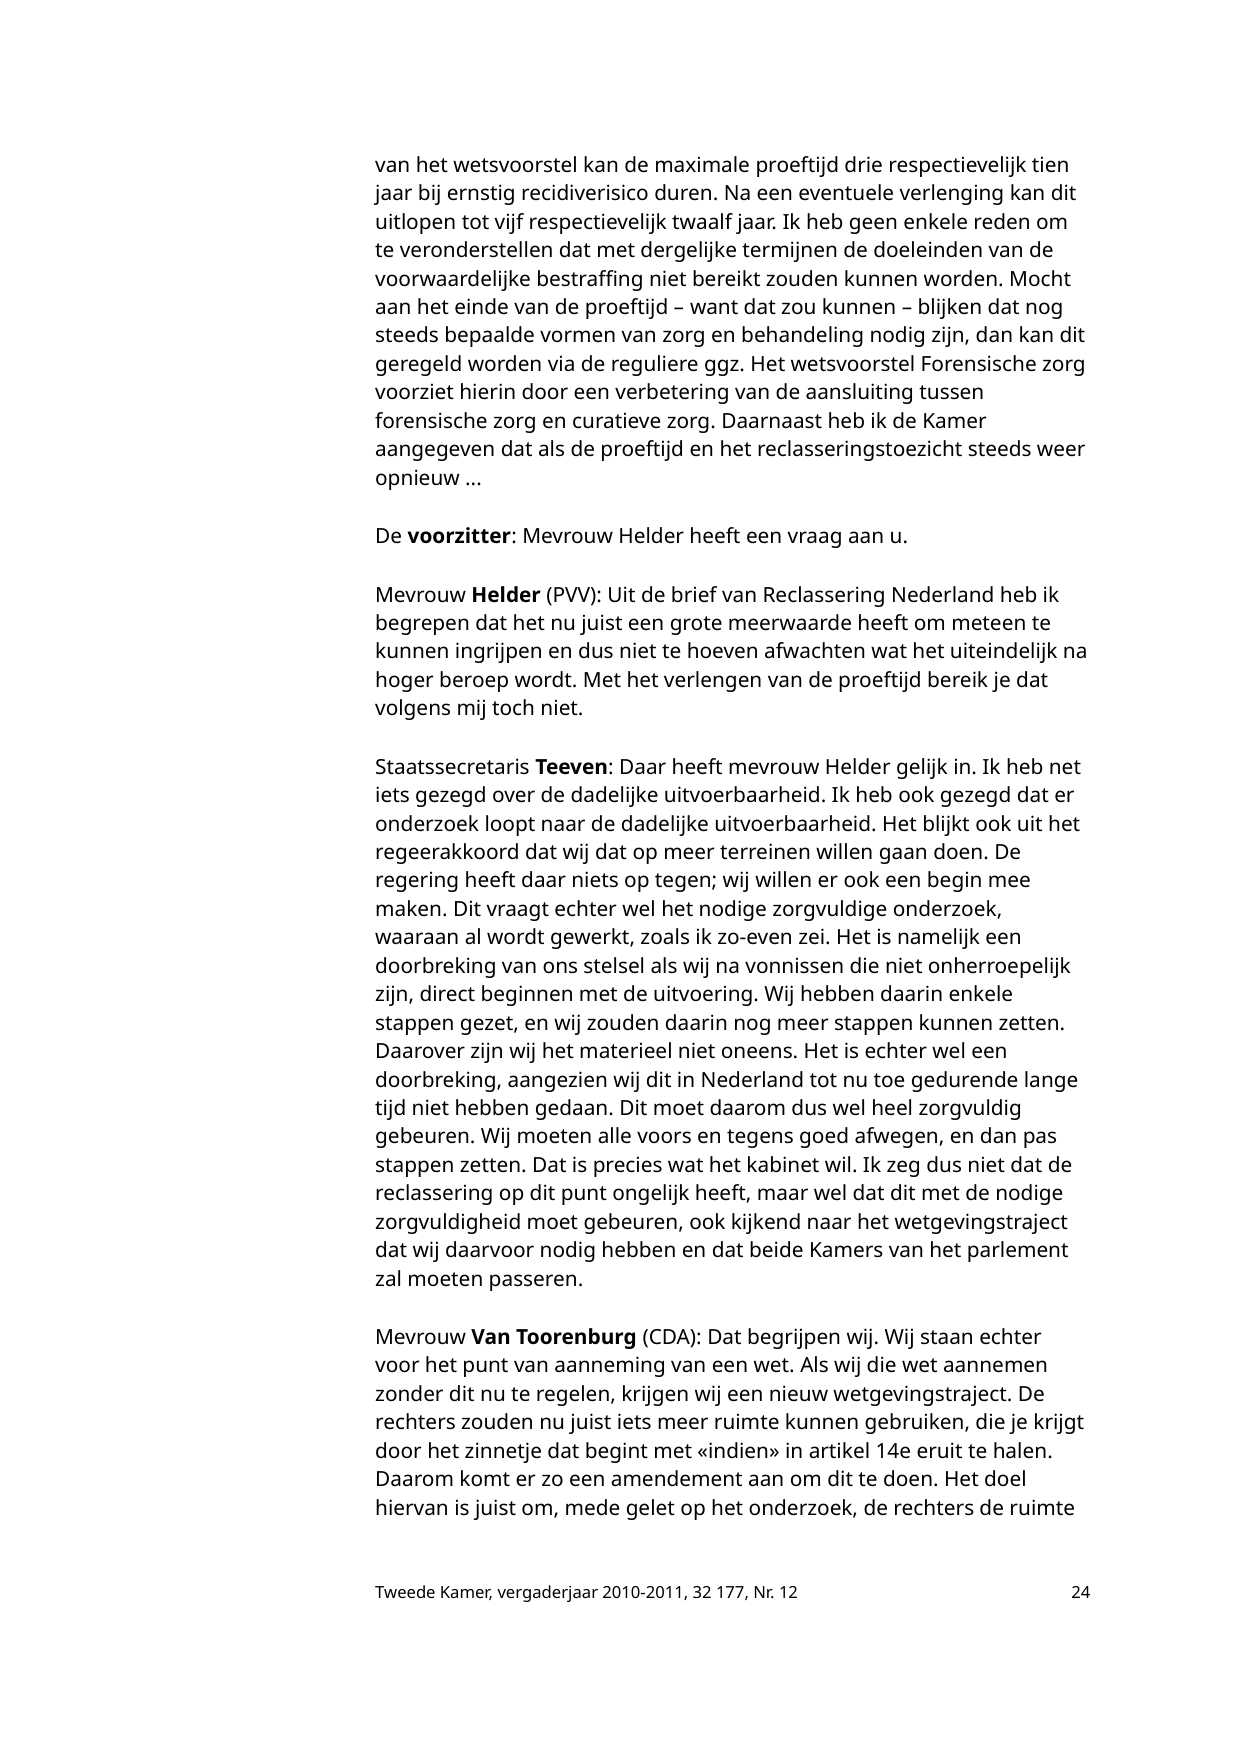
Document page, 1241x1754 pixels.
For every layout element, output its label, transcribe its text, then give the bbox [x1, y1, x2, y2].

text Staatssecretaris Teeven: Daar heeft mevrouw Helder gelijk in. Ik heb net iets gezegd over de dadelijke uitvoerbaarheid. Ik heb ook gezegd dat er onderzoek loopt naar de dadelijke uitvoerbaarheid. Het blijkt ook uit het regeerakkoord dat wij dat op meer terreinen willen gaan doen. De regering heeft daar niets op tegen; wij willen er ook een begin mee maken. Dit vraagt echter wel het nodige zorgvuldige onderzoek, waaraan al wordt gewerkt, zoals ik zo-even zei. Het is namelijk een doorbreking van ons stelsel als wij na vonnissen die niet onherroepelijk zijn, direct beginnen met de uitvoering. Wij hebben daarin enkele stappen gezet, en wij zouden daarin nog meer stappen kunnen zetten. Daarover zijn wij het materieel niet oneens. Het is echter wel een doorbreking, aangezien wij dit in Nederland tot nu toe gedurende lange tijd niet hebben gedaan. Dit moet daarom dus wel heel zorgvuldig gebeuren. Wij moeten alle voors en tegens goed afwegen, en dan pas stappen zetten. Dat is precies wat het kabinet wil. Ik zeg dus niet dat de reclassering op dit punt ongelijk heeft, maar wel dat dit met de nodige zorgvuldigheid moet gebeuren, ook kijkend naar het wetgevingstraject dat wij daarvoor nodig hebben en dat beide Kamers van het parlement zal moeten passeren. [375, 752, 1090, 1292]
text Mevrouw Van Toorenburg (CDA): Dat begrijpen wij. Wij staan echter voor het punt van aanneming van een wet. Als wij die wet aannemen zonder dit nu te regelen, krijgen wij een nieuw wetgevingstraject. De rechters zouden nu juist iets meer ruimte kunnen gebruiken, die je krijgt door het zinnetje dat begint met «indien» in artikel 14e eruit te halen. Daarom komt er zo een amendement aan om dit te doen. Het doel hiervan is juist om, mede gelet op het onderzoek, de rechters de ruimte [375, 1322, 1090, 1521]
text De voorzitter: Mevrouw Helder heeft een vraag aan u. [375, 521, 1090, 550]
text van het wetsvoorstel kan de maximale proeftijd drie respectievelijk tien jaar bij ernstig recidiverisico duren. Na een eventuele verlenging kan dit uitlopen tot vijf respectievelijk twaalf jaar. Ik heb geen enkele reden om te veronderstellen dat met dergelijke termijnen de doeleinden van de voorwaardelijke bestraffing niet bereikt zouden kunnen worden. Mocht aan het einde van de proeftijd – want dat zou kunnen – blijken dat nog steeds bepaalde vormen van zorg en behandeling nodig zijn, dan kan dit geregeld worden via de reguliere ggz. Het wetsvoorstel Forensische zorg voorziet hierin door een verbetering van de aansluiting tussen forensische zorg en curatieve zorg. Daarnaast heb ik de Kamer aangegeven dat als de proeftijd en het reclasseringstoezicht steeds weer opnieuw ... [375, 150, 1090, 491]
text Mevrouw Helder (PVV): Uit de brief van Reclassering Nederland heb ik begrepen dat het nu juist een grote meerwaarde heeft om meteen te kunnen ingrijpen en dus niet te hoeven afwachten wat het uiteindelijk na hoger beroep wordt. Met het verlengen van de proeftijd bereik je dat volgens mij toch niet. [375, 580, 1090, 722]
